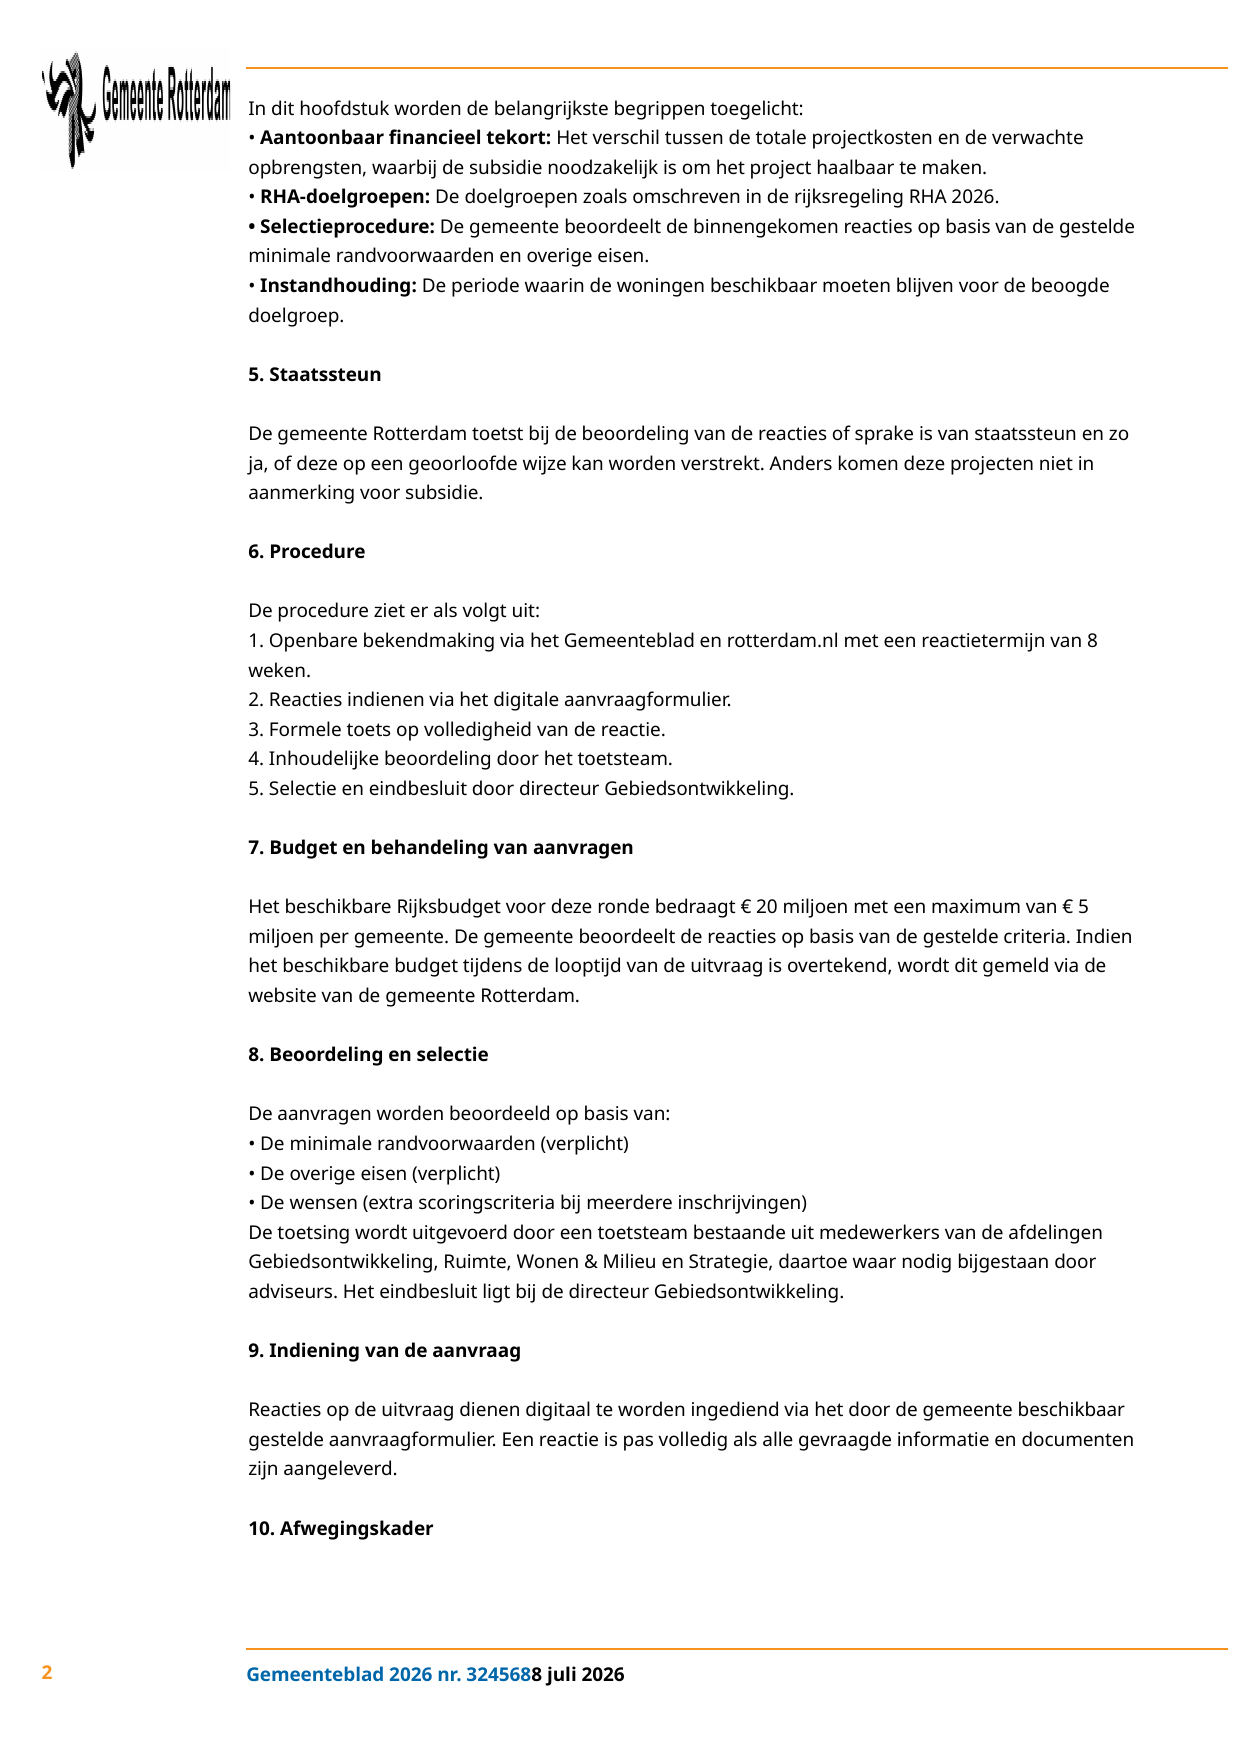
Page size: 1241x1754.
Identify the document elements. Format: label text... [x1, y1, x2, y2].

text 8. Beoordeling en selectie [248, 1041, 1152, 1067]
text 3. Formele toets op volledigheid van de reactie. [248, 716, 1152, 742]
text • Instandhouding: De periode waarin de woningen beschikbaar moeten blijven voor de beoogde doelgroep. [248, 272, 1152, 328]
text • RHA-doelgroepen: De doelgroepen zoals omschreven in de rijksregeling RHA 2026. [248, 183, 1152, 209]
text • Aantoonbaar financieel tekort: Het verschil tussen de totale projectkosten en de verwachte opbrengsten, waarbij de subsidie noodzakelijk is om het project haalbaar te maken. [248, 124, 1152, 180]
text In dit hoofdstuk worden de belangrijkste begrippen toegelicht: [248, 95, 1152, 121]
picture [41, 47, 231, 172]
text De aanvragen worden beoordeeld op basis van: [248, 1101, 1152, 1126]
text 10. Afwegingskader [248, 1515, 1152, 1541]
text • Selectieprocedure: De gemeente beoordeelt de binnengekomen reacties op basis van de gestelde minimale randvoorwaarden en overige eisen. [248, 213, 1152, 268]
text De toetsing wordt uitgevoerd door een toetsteam bestaande uit medewerkers van de afdelingen Gebiedsontwikkeling, Ruimte, Wonen & Milieu en Strategie, daartoe waar nodig bijgestaan door adviseurs. Het eindbesluit ligt bij de directeur Gebiedsontwikkeling. [248, 1219, 1152, 1304]
text 7. Budget en behandeling van aanvragen [248, 834, 1152, 860]
text 2. Reacties indienen via het digitale aanvraagformulier. [248, 686, 1152, 712]
text Reacties op de uitvraag dienen digitaal te worden ingediend via het door de gemeente beschikbaar gestelde aanvraagformulier. Een reactie is pas volledig als alle gevraagde informatie en documenten zijn aangeleverd. [248, 1396, 1152, 1481]
text 1. Openbare bekendmaking via het Gemeenteblad en rotterdam.nl met een reactietermijn van 8 weken. [248, 627, 1152, 683]
text • De wensen (extra scoringscriteria bij meerdere inschrijvingen) [248, 1189, 1152, 1215]
text • De minimale randvoorwaarden (verplicht) [248, 1130, 1152, 1156]
text 5. Selectie en eindbesluit door directeur Gebiedsontwikkeling. [248, 775, 1152, 801]
text Het beschikbare Rijksbudget voor deze ronde bedraagt € 20 miljoen met een maximum van € 5 miljoen per gemeente. De gemeente beoordeelt de reacties op basis van de gestelde criteria. Indien het beschikbare budget tijdens de looptijd van de uitvraag is overtekend, wordt dit gemeld via de website van de gemeente Rotterdam. [248, 893, 1152, 1008]
text 9. Indiening van de aanvraag [248, 1337, 1152, 1363]
text 6. Procedure [248, 538, 1152, 564]
text 5. Staatssteun [248, 361, 1152, 387]
text 4. Inhoudelijke beoordeling door het toetsteam. [248, 746, 1152, 771]
text De gemeente Rotterdam toetst bij de beoordeling van de reacties of sprake is van staatssteun en zo ja, of deze op een geoorloofde wijze kan worden verstrekt. Anders komen deze projecten niet in aanmerking voor subsidie. [248, 420, 1152, 505]
text • De overige eisen (verplicht) [248, 1160, 1152, 1186]
text De procedure ziet er als volgt uit: [248, 598, 1152, 623]
